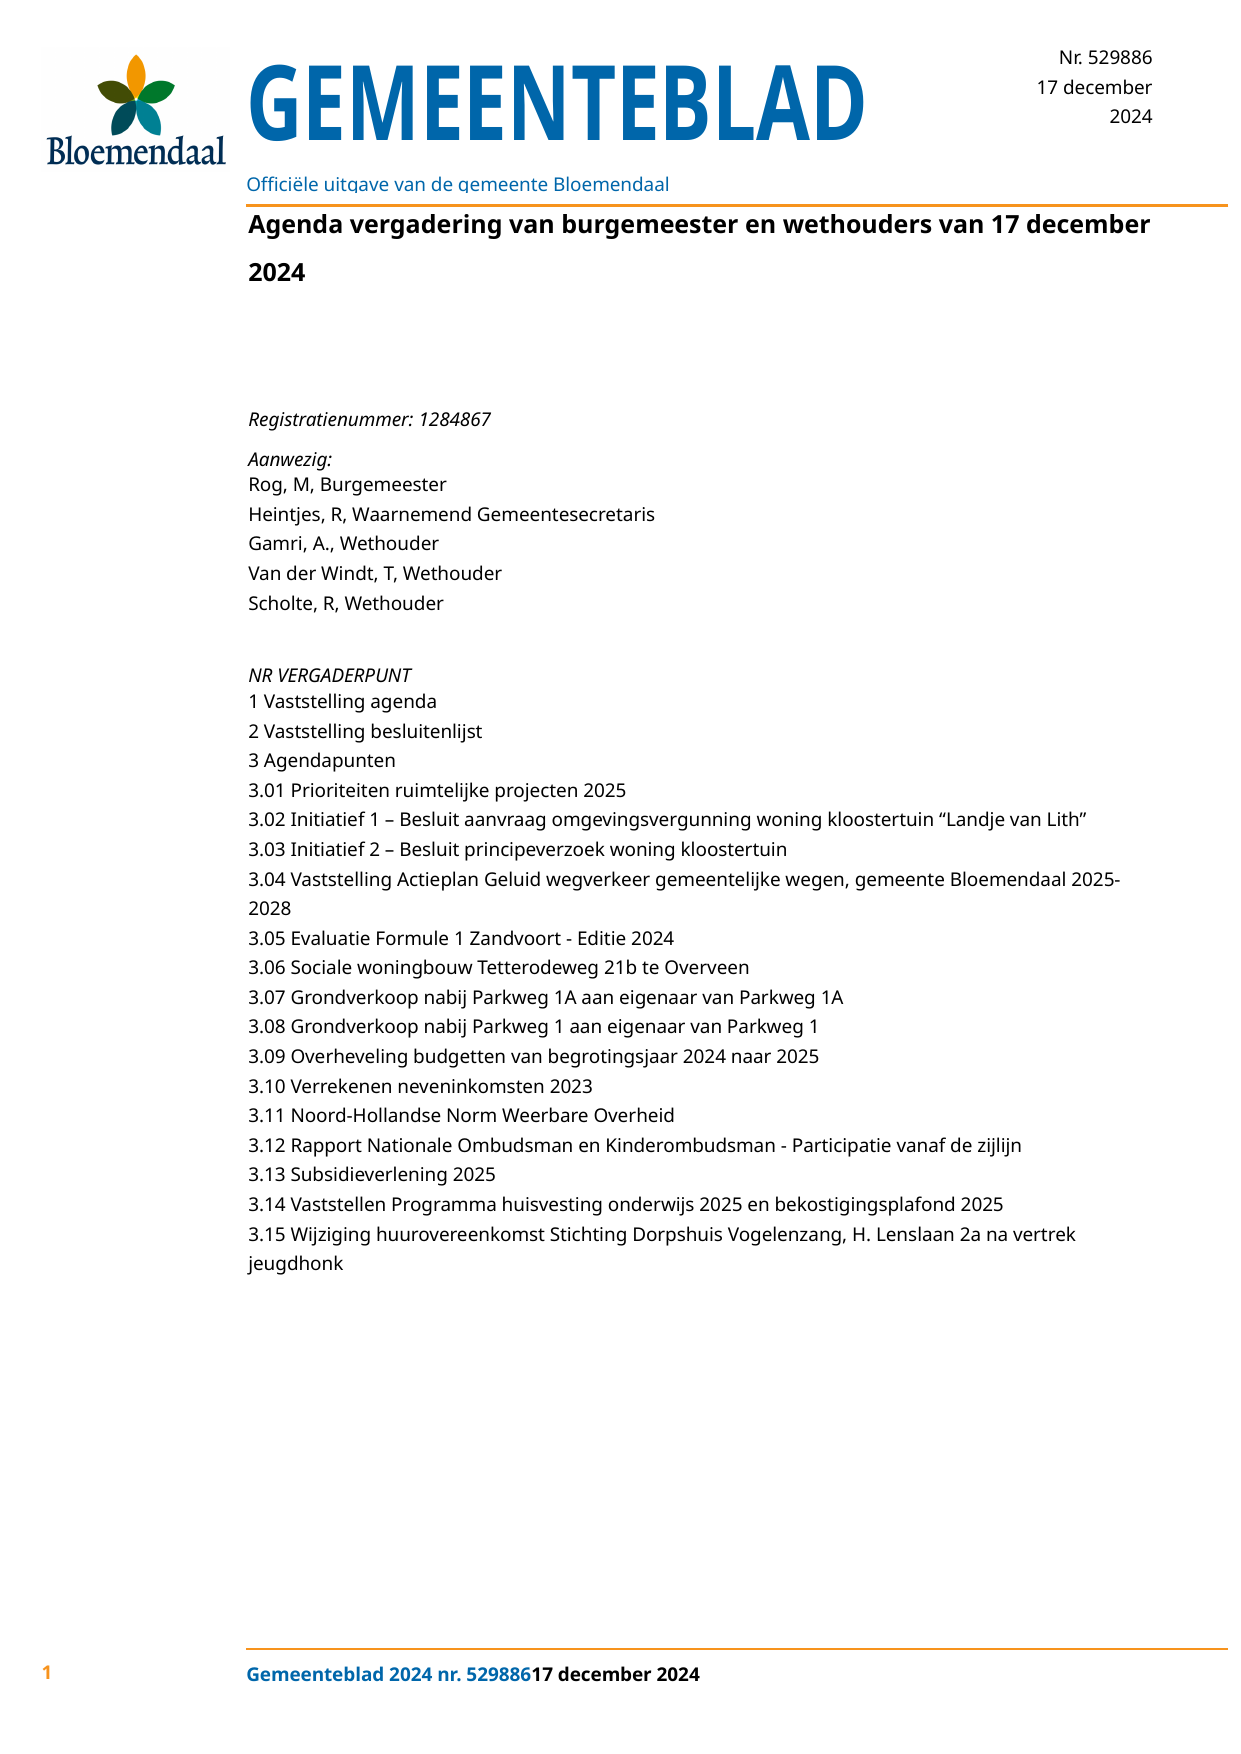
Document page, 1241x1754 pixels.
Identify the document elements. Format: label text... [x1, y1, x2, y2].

text 3.13 Subsidieverlening 2025 [248, 1162, 1152, 1187]
text 3.02 Initiatief 1 – Besluit aanvraag omgevingsvergunning woning kloostertuin “Landje van Lith” [248, 807, 1152, 832]
picture [41, 47, 231, 172]
text 3.03 Initiatief 2 – Besluit principeverzoek woning kloostertuin [248, 836, 1152, 862]
text Scholte, R, Wethouder [248, 590, 1152, 616]
text Van der Windt, T, Wethouder [248, 560, 1152, 586]
text 3.12 Rapport Nationale Ombudsman en Kinderombudsman - Participatie vanaf de zijlijn [248, 1132, 1152, 1158]
text Aanwezig: [248, 446, 1152, 471]
text 3.11 Noord-Hollandse Norm Weerbare Overheid [248, 1102, 1152, 1128]
text 3.10 Verrekenen neveninkomsten 2023 [248, 1073, 1152, 1098]
text 3.14 Vaststellen Programma huisvesting onderwijs 2025 en bekostigingsplafond 2025 [248, 1191, 1152, 1217]
text 3.09 Overheveling budgetten van begrotingsjaar 2024 naar 2025 [248, 1043, 1152, 1069]
text 3.05 Evaluatie Formule 1 Zandvoort - Editie 2024 [248, 925, 1152, 951]
text 3.07 Grondverkoop nabij Parkweg 1A aan eigenaar van Parkweg 1A [248, 984, 1152, 1010]
text Agenda vergadering van burgemeester en wethouders van 17 december 2024 [248, 207, 1152, 288]
text Gamri, A., Wethouder [248, 531, 1152, 556]
text 3.08 Grondverkoop nabij Parkweg 1 aan eigenaar van Parkweg 1 [248, 1014, 1152, 1039]
text 3.04 Vaststelling Actieplan Geluid wegverkeer gemeentelijke wegen, gemeente Bloemendaal 2025-2028 [248, 866, 1152, 921]
text 3.06 Sociale woningbouw Tetterodeweg 21b te Overveen [248, 954, 1152, 980]
text 2 Vaststelling besluitenlijst [248, 718, 1152, 743]
text 3 Agendapunten [248, 747, 1152, 773]
text 3.15 Wijziging huurovereenkomst Stichting Dorpshuis Vogelenzang, H. Lenslaan 2a na vertrek jeugdhonk [248, 1221, 1152, 1276]
text 1 Vaststelling agenda [248, 688, 1152, 714]
text NR VERGADERPUNT [248, 662, 1152, 688]
text Heintjes, R, Waarnemend Gemeentesecretaris [248, 501, 1152, 527]
text 3.01 Prioriteiten ruimtelijke projecten 2025 [248, 777, 1152, 803]
text Rog, M, Burgemeester [248, 471, 1152, 497]
text Registratienummer: 1284867 [248, 406, 1152, 432]
